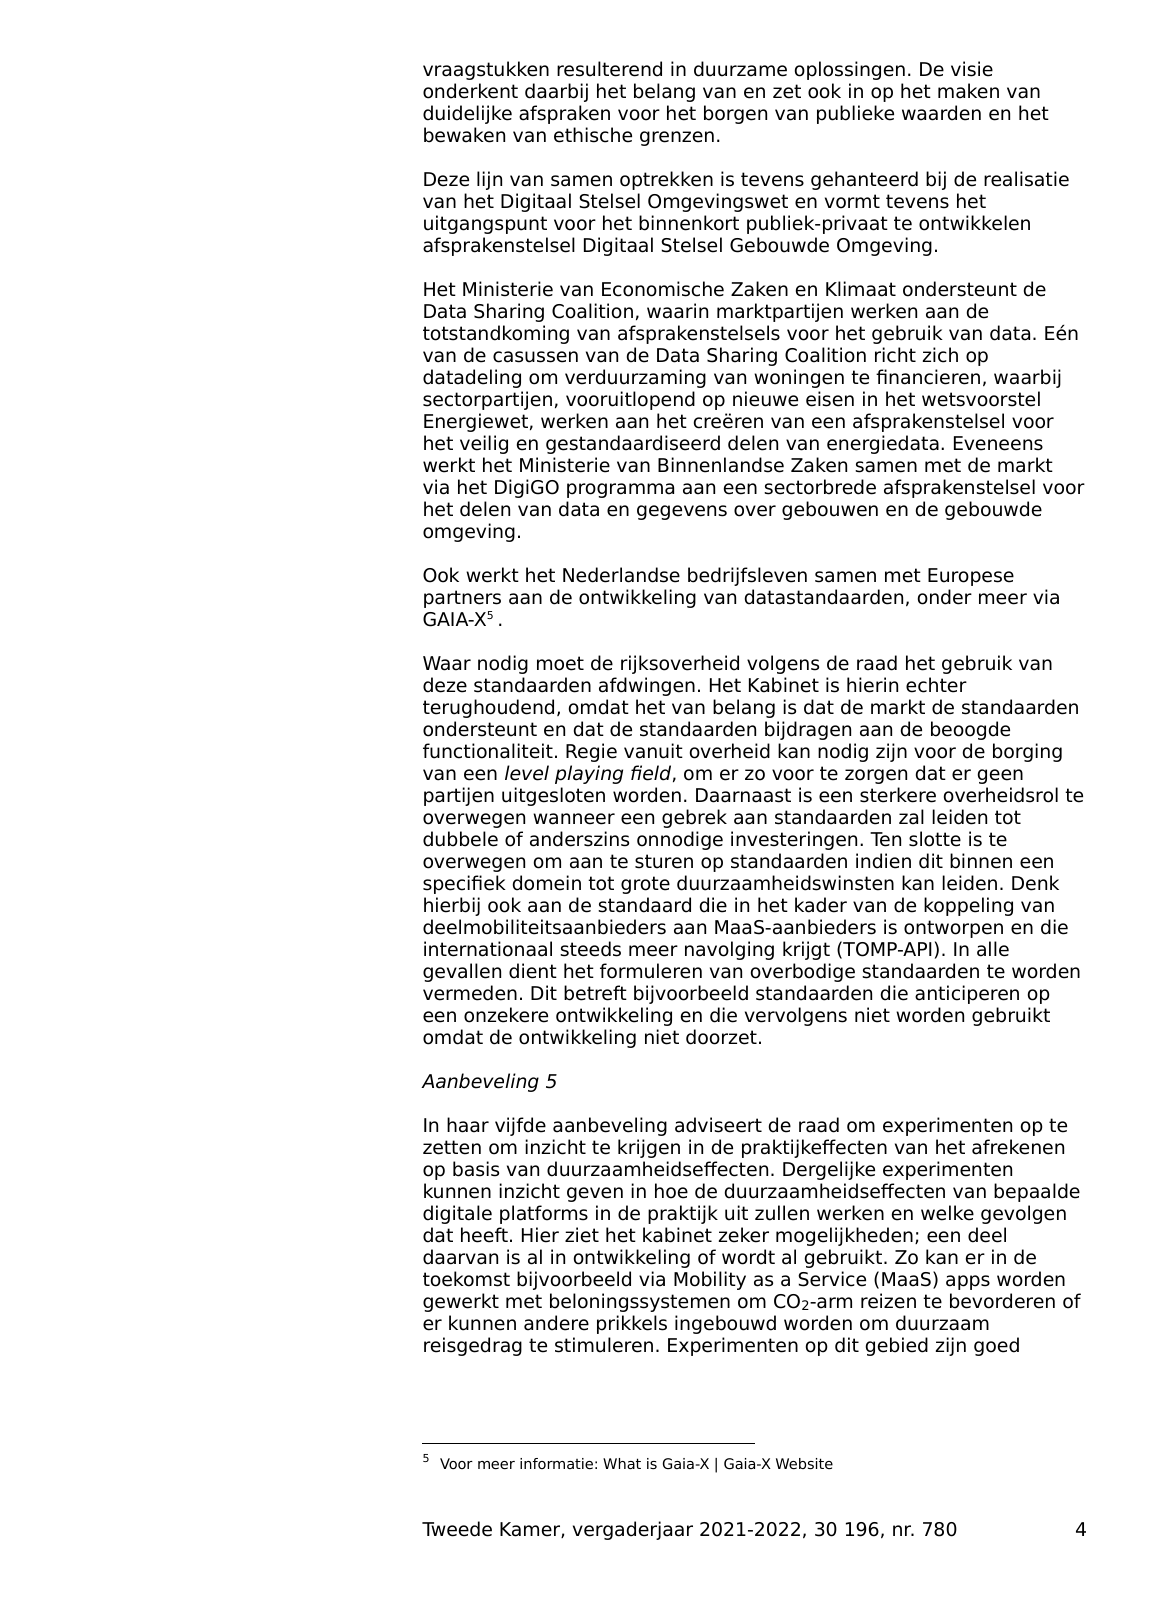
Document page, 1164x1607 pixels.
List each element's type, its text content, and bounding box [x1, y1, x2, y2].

text Het Ministerie van Economische Zaken en Klimaat ondersteunt de Data Sharing Coalition, waarin marktpartijen werken aan de totstandkoming van afsprakenstelsels voor het gebruik van data. Eén van de casussen van de Data Sharing Coalition richt zich op datadeling om verduurzaming van woningen te financieren, waarbij sectorpartijen, vooruitlopend op nieuwe eisen in het wetsvoorstel Energiewet, werken aan het creëren van een afsprakenstelsel voor het veilig en gestandaardiseerd delen van energiedata. Eveneens werkt het Ministerie van Binnenlandse Zaken samen met de markt via het DigiGO programma aan een sectorbrede afsprakenstelsel voor het delen van data en gegevens over gebouwen en de gebouwde omgeving. [422, 279, 1087, 543]
text vraagstukken resulterend in duurzame oplossingen. De visie onderkent daarbij het belang van en zet ook in op het maken van duidelijke afspraken voor het borgen van publieke waarden en het bewaken van ethische grenzen. [422, 59, 1087, 147]
text In haar vijfde aanbeveling adviseert de raad om experimenten op te zetten om inzicht te krijgen in de praktijkeffecten van het afrekenen op basis van duurzaamheidseffecten. Dergelijke experimenten kunnen inzicht geven in hoe de duurzaamheidseffecten van bepaalde digitale platforms in de praktijk uit zullen werken en welke gevolgen dat heeft. Hier ziet het kabinet zeker mogelijkheden; een deel daarvan is al in ontwikkeling of wordt al gebruikt. Zo kan er in de toekomst bijvoorbeeld via Mobility as a Service (MaaS) apps worden gewerkt met beloningssystemen om CO2-arm reizen te bevorderen of er kunnen andere prikkels ingebouwd worden om duurzaam reisgedrag te stimuleren. Experimenten op dit gebied zijn goed [422, 1115, 1087, 1357]
subtitle Aanbeveling 5 [422, 1071, 1087, 1093]
text Ook werkt het Nederlandse bedrijfsleven samen met Europese partners aan de ontwikkeling van datastandaarden, onder meer via GAIA-X. [422, 565, 1087, 631]
text Deze lijn van samen optrekken is tevens gehanteerd bij de realisatie van het Digitaal Stelsel Omgevingswet en vormt tevens het uitgangspunt voor het binnenkort publiek-privaat te ontwikkelen afsprakenstelsel Digitaal Stelsel Gebouwde Omgeving. [422, 169, 1087, 257]
text Waar nodig moet de rijksoverheid volgens de raad het gebruik van deze standaarden afdwingen. Het Kabinet is hierin echter terughoudend, omdat het van belang is dat de markt de standaarden ondersteunt en dat de standaarden bijdragen aan de beoogde functionaliteit. Regie vanuit overheid kan nodig zijn voor de borging van een level playing field, om er zo voor te zorgen dat er geen partijen uitgesloten worden. Daarnaast is een sterkere overheidsrol te overwegen wanneer een gebrek aan standaarden zal leiden tot dubbele of anderszins onnodige investeringen. Ten slotte is te overwegen om aan te sturen op standaarden indien dit binnen een specifiek domein tot grote duurzaamheidswinsten kan leiden. Denk hierbij ook aan de standaard die in het kader van de koppeling van deelmobiliteitsaanbieders aan MaaS-aanbieders is ontworpen en die internationaal steeds meer navolging krijgt (TOMP-API). In alle gevallen dient het formuleren van overbodige standaarden te worden vermeden. Dit betreft bijvoorbeeld standaarden die anticiperen op een onzekere ontwikkeling en die vervolgens niet worden gebruikt omdat de ontwikkeling niet doorzet. [422, 653, 1087, 1049]
text Voor meer informatie: What is Gaia-X | Gaia-X Website [422, 1452, 1087, 1474]
